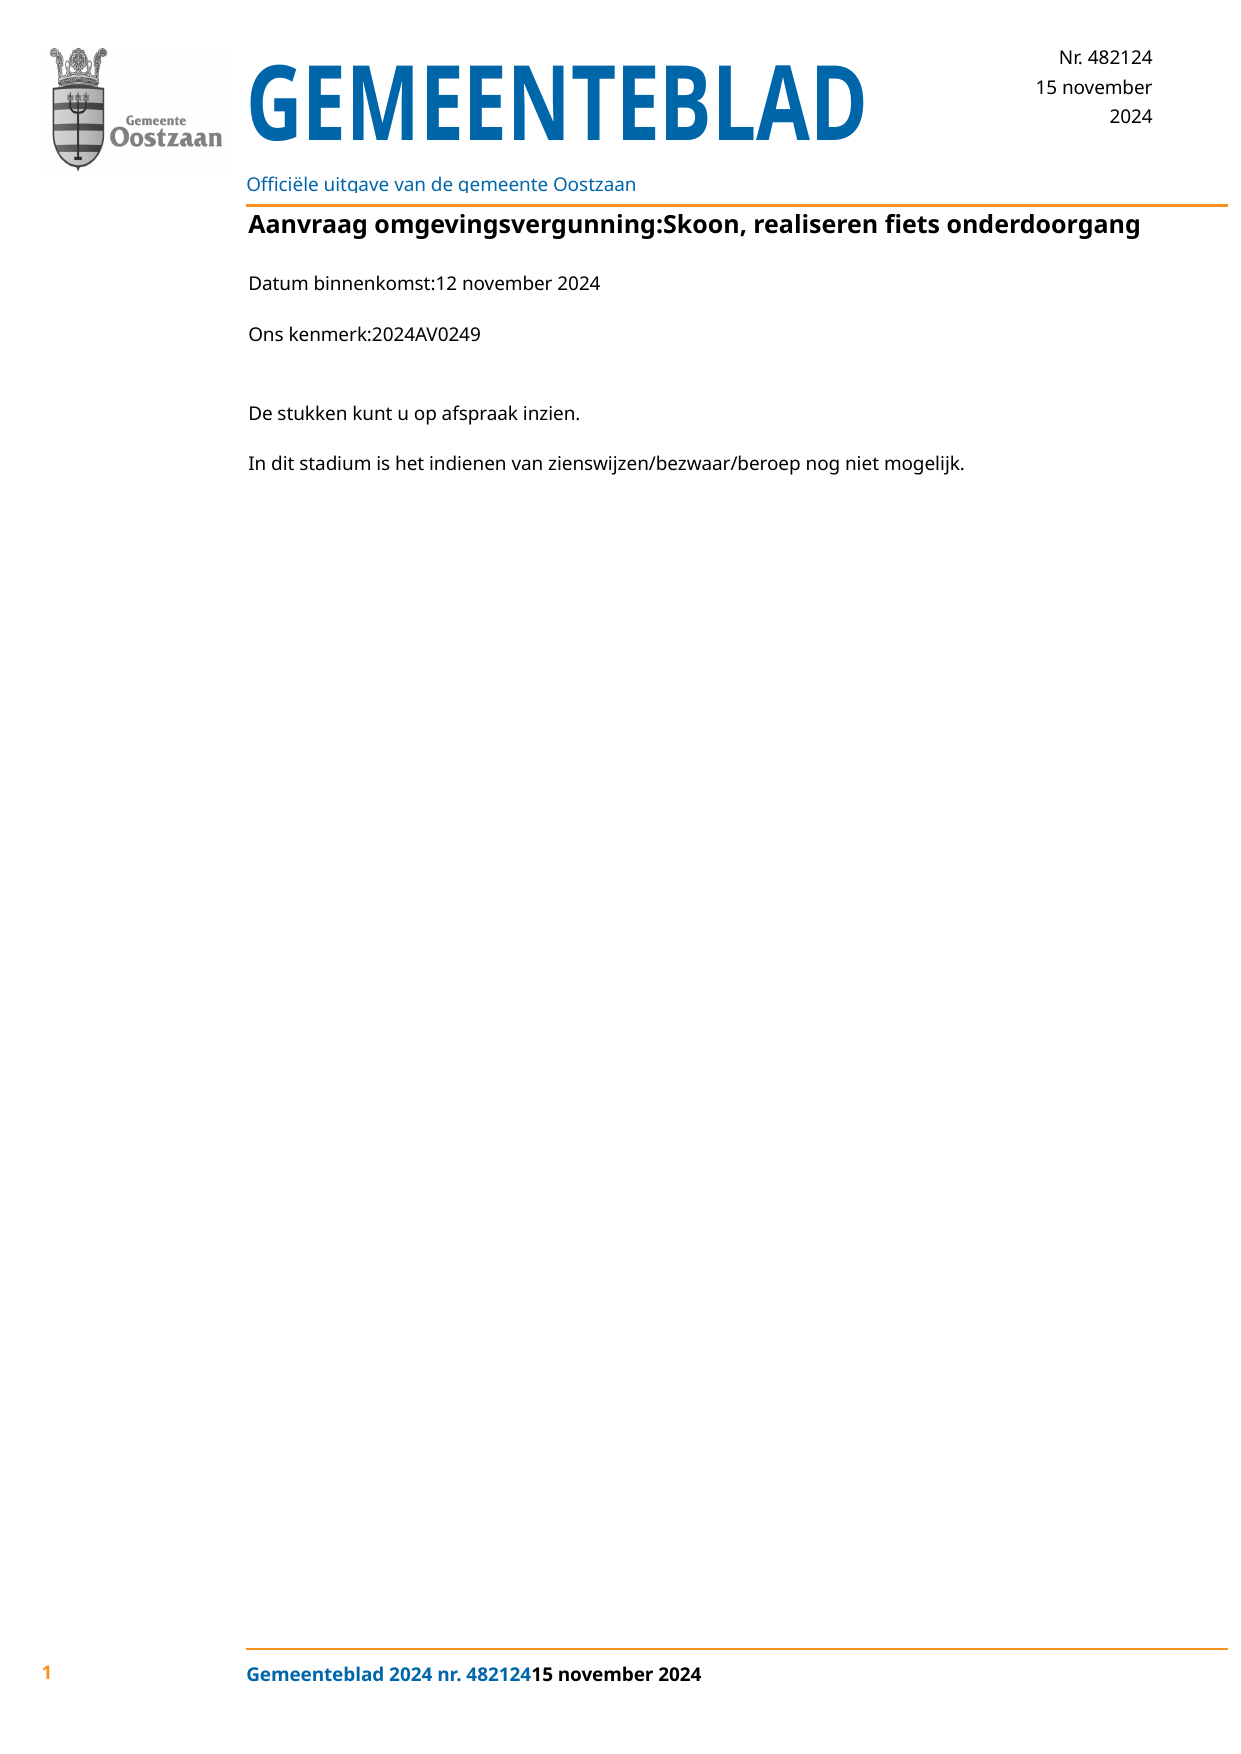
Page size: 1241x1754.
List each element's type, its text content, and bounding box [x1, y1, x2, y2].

text Ons kenmerk:2024AV0249 [248, 321, 1152, 346]
text De stukken kunt u op afspraak inzien. [248, 400, 1152, 426]
text In dit stadium is het indienen van zienswijzen/bezwaar/beroep nog niet mogelijk. [248, 451, 1152, 476]
text Aanvraag omgevingsvergunning:Skoon, realiseren fiets onderdoorgang [248, 207, 1152, 241]
picture [41, 47, 231, 172]
text Datum binnenkomst:12 november 2024 [248, 270, 1152, 296]
table_header [248, 371, 1152, 397]
